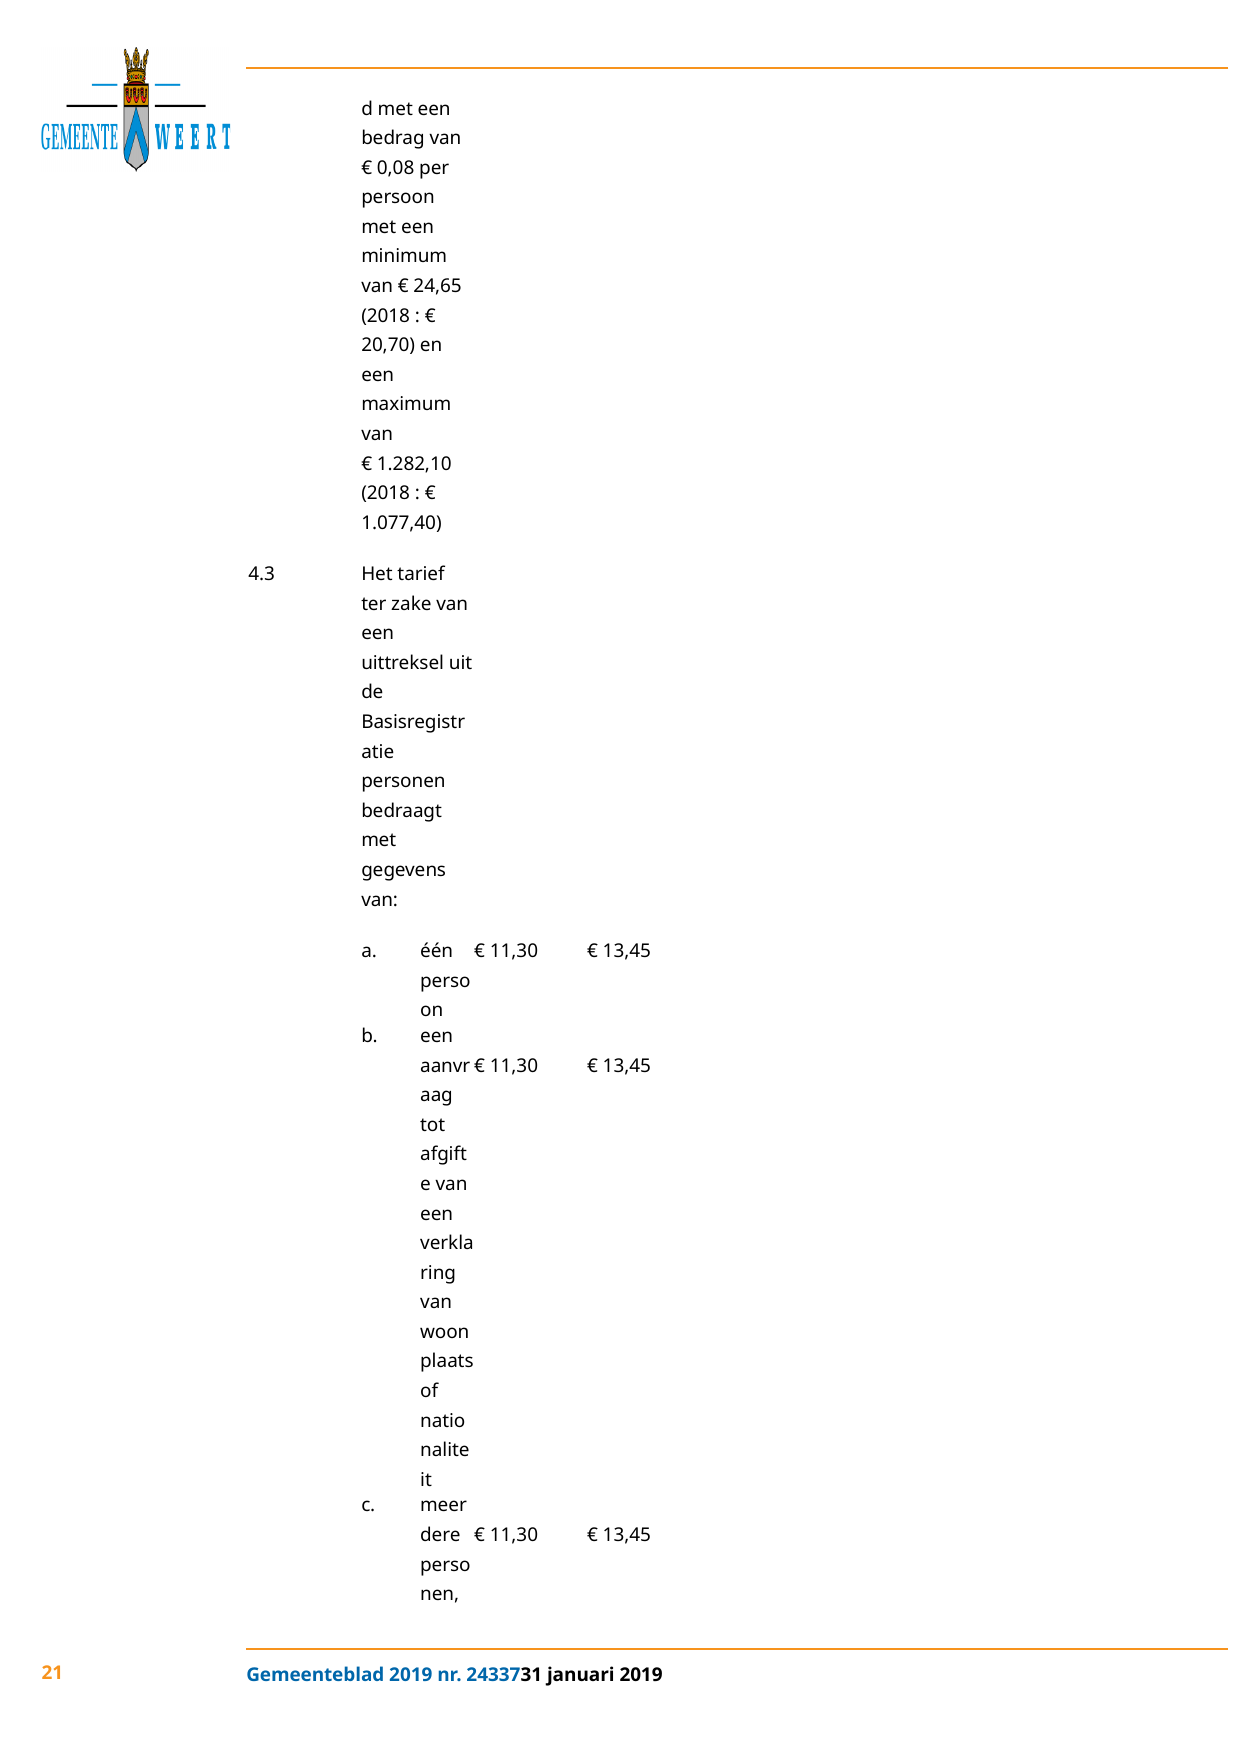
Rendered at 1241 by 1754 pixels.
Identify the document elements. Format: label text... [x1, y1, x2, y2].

table_cell [248, 1022, 361, 1492]
table_cell [248, 912, 361, 937]
table_cell [248, 937, 361, 1022]
table_cell [587, 535, 700, 560]
table_cell [248, 1492, 361, 1606]
table_cell meerdere personen, [361, 1492, 474, 1606]
table_cell € 11,30 [474, 937, 587, 1022]
table_cell [474, 535, 587, 560]
table_cell [587, 95, 700, 535]
table_cell € 13,45 [587, 1492, 700, 1606]
table_cell € 13,45 [587, 937, 700, 1022]
table_cell [474, 560, 587, 912]
picture [41, 47, 231, 172]
table_cell [474, 912, 587, 937]
table_cell één persoon [361, 937, 474, 1022]
table_cell [248, 95, 361, 535]
table_cell [587, 560, 700, 912]
table_cell [248, 535, 361, 560]
table_cell Het tarief ter zake van een uittreksel uit de Basisregistratie personen bedraagt met gegevens van: [361, 560, 474, 912]
table_cell € 11,30 [474, 1022, 587, 1492]
table_cell 4.3 [248, 560, 361, 912]
table_cell [361, 535, 474, 560]
table_cell € 11,30 [474, 1492, 587, 1606]
table_cell een aanvraag tot afgifte van een verklaring van woonplaats of nationaliteit [361, 1022, 474, 1492]
table_cell [361, 912, 474, 937]
table_cell [474, 95, 587, 535]
table_cell € 13,45 [587, 1022, 700, 1492]
table_cell [587, 912, 700, 937]
table_cell d met een bedrag van € 0,08 per persoon met een minimum van € 24,65 (2018 : € 20,70) en een maximum van € 1.282,10 (2018 : € 1.077,40) [361, 95, 474, 535]
